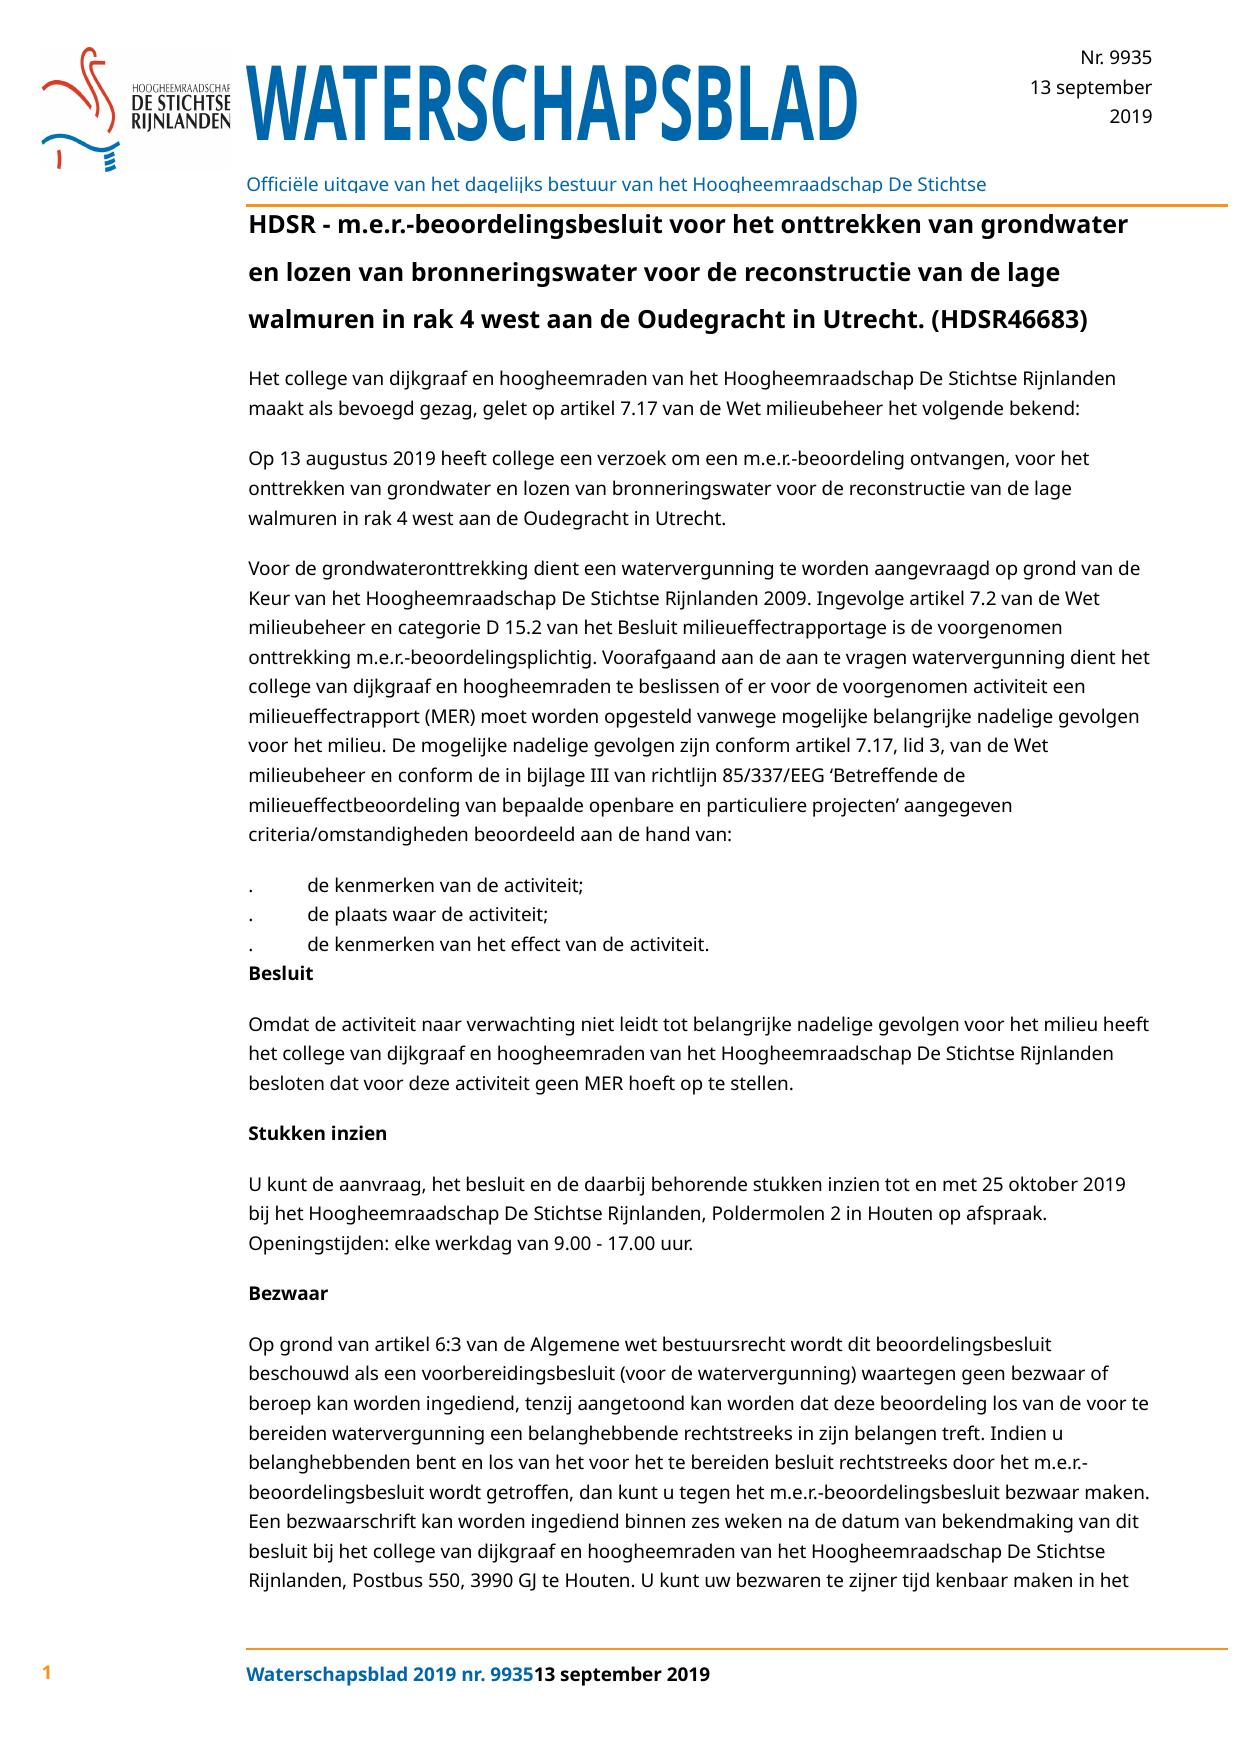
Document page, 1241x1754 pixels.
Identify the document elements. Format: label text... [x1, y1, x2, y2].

picture [41, 47, 231, 172]
text Omdat de activiteit naar verwachting niet leidt tot belangrijke nadelige gevolgen voor het milieu heeft het college van dijkgraaf en hoogheemraden van het Hoogheemraadschap De Stichtse Rijnlanden besloten dat voor deze activiteit geen MER hoeft op te stellen. [248, 1011, 1152, 1096]
text U kunt de aanvraag, het besluit en de daarbij behorende stukken inzien tot en met 25 oktober 2019 bij het Hoogheemraadschap De Stichtse Rijnlanden, Poldermolen 2 in Houten op afspraak. Openingstijden: elke werkdag van 9.00 - 17.00 uur. [248, 1171, 1152, 1256]
text Op grond van artikel 6:3 van de Algemene wet bestuursrecht wordt dit beoordelingsbesluit beschouwd als een voorbereidingsbesluit (voor de watervergunning) waartegen geen bezwaar of beroep kan worden ingediend, tenzij aangetoond kan worden dat deze beoordeling los van de voor te bereiden watervergunning een belanghebbende rechtstreeks in zijn belangen treft. Indien u belanghebbenden bent en los van het voor het te bereiden besluit rechtstreeks door het m.e.r.-beoordelingsbesluit wordt getroffen, dan kunt u tegen het m.e.r.-beoordelingsbesluit bezwaar maken. Een bezwaarschrift kan worden ingediend binnen zes weken na de datum van bekendmaking van dit besluit bij het college van dijkgraaf en hoogheemraden van het Hoogheemraadschap De Stichtse Rijnlanden, Postbus 550, 3990 GJ te Houten. U kunt uw bezwaren te zijner tijd kenbaar maken in het [248, 1331, 1152, 1593]
text Bezwaar [248, 1281, 1152, 1306]
text Voor de grondwateronttrekking dient een watervergunning te worden aangevraagd op grond van de Keur van het Hoogheemraadschap De Stichtse Rijnlanden 2009. Ingevolge artikel 7.2 van de Wet milieubeheer en categorie D 15.2 van het Besluit milieueffectrapportage is de voorgenomen onttrekking m.e.r.-beoordelingsplichtig. Voorafgaand aan de aan te vragen watervergunning dient het college van dijkgraaf en hoogheemraden te beslissen of er voor de voorgenomen activiteit een milieueffectrapport (MER) moet worden opgesteld vanwege mogelijke belangrijke nadelige gevolgen voor het milieu. De mogelijke nadelige gevolgen zijn conform artikel 7.17, lid 3, van de Wet milieubeheer en conform de in bijlage III van richtlijn 85/337/EEG ‘Betreffende de milieueffectbeoordeling van bepaalde openbare en particuliere projecten’ aangegeven criteria/omstandigheden beoordeeld aan de hand van: [248, 555, 1152, 847]
list de kenmerken van het effect van de activiteit. [248, 931, 1152, 957]
list de plaats waar de activiteit; [248, 901, 1152, 927]
text Besluit [248, 961, 1152, 986]
text Op 13 augustus 2019 heeft college een verzoek om een m.e.r.-beoordeling ontvangen, voor het onttrekken van grondwater en lozen van bronneringswater voor de reconstructie van de lage walmuren in rak 4 west aan de Oudegracht in Utrecht. [248, 446, 1152, 530]
list de kenmerken van de activiteit; [248, 872, 1152, 897]
text Het college van dijkgraaf en hoogheemraden van het Hoogheemraadschap De Stichtse Rijnlanden maakt als bevoegd gezag, gelet op artikel 7.17 van de Wet milieubeheer het volgende bekend: [248, 366, 1152, 421]
text HDSR - m.e.r.-beoordelingsbesluit voor het onttrekken van grondwater en lozen van bronneringswater voor de reconstructie van de lage walmuren in rak 4 west aan de Oudegracht in Utrecht. (HDSR46683) [248, 207, 1152, 336]
text Stukken inzien [248, 1121, 1152, 1146]
